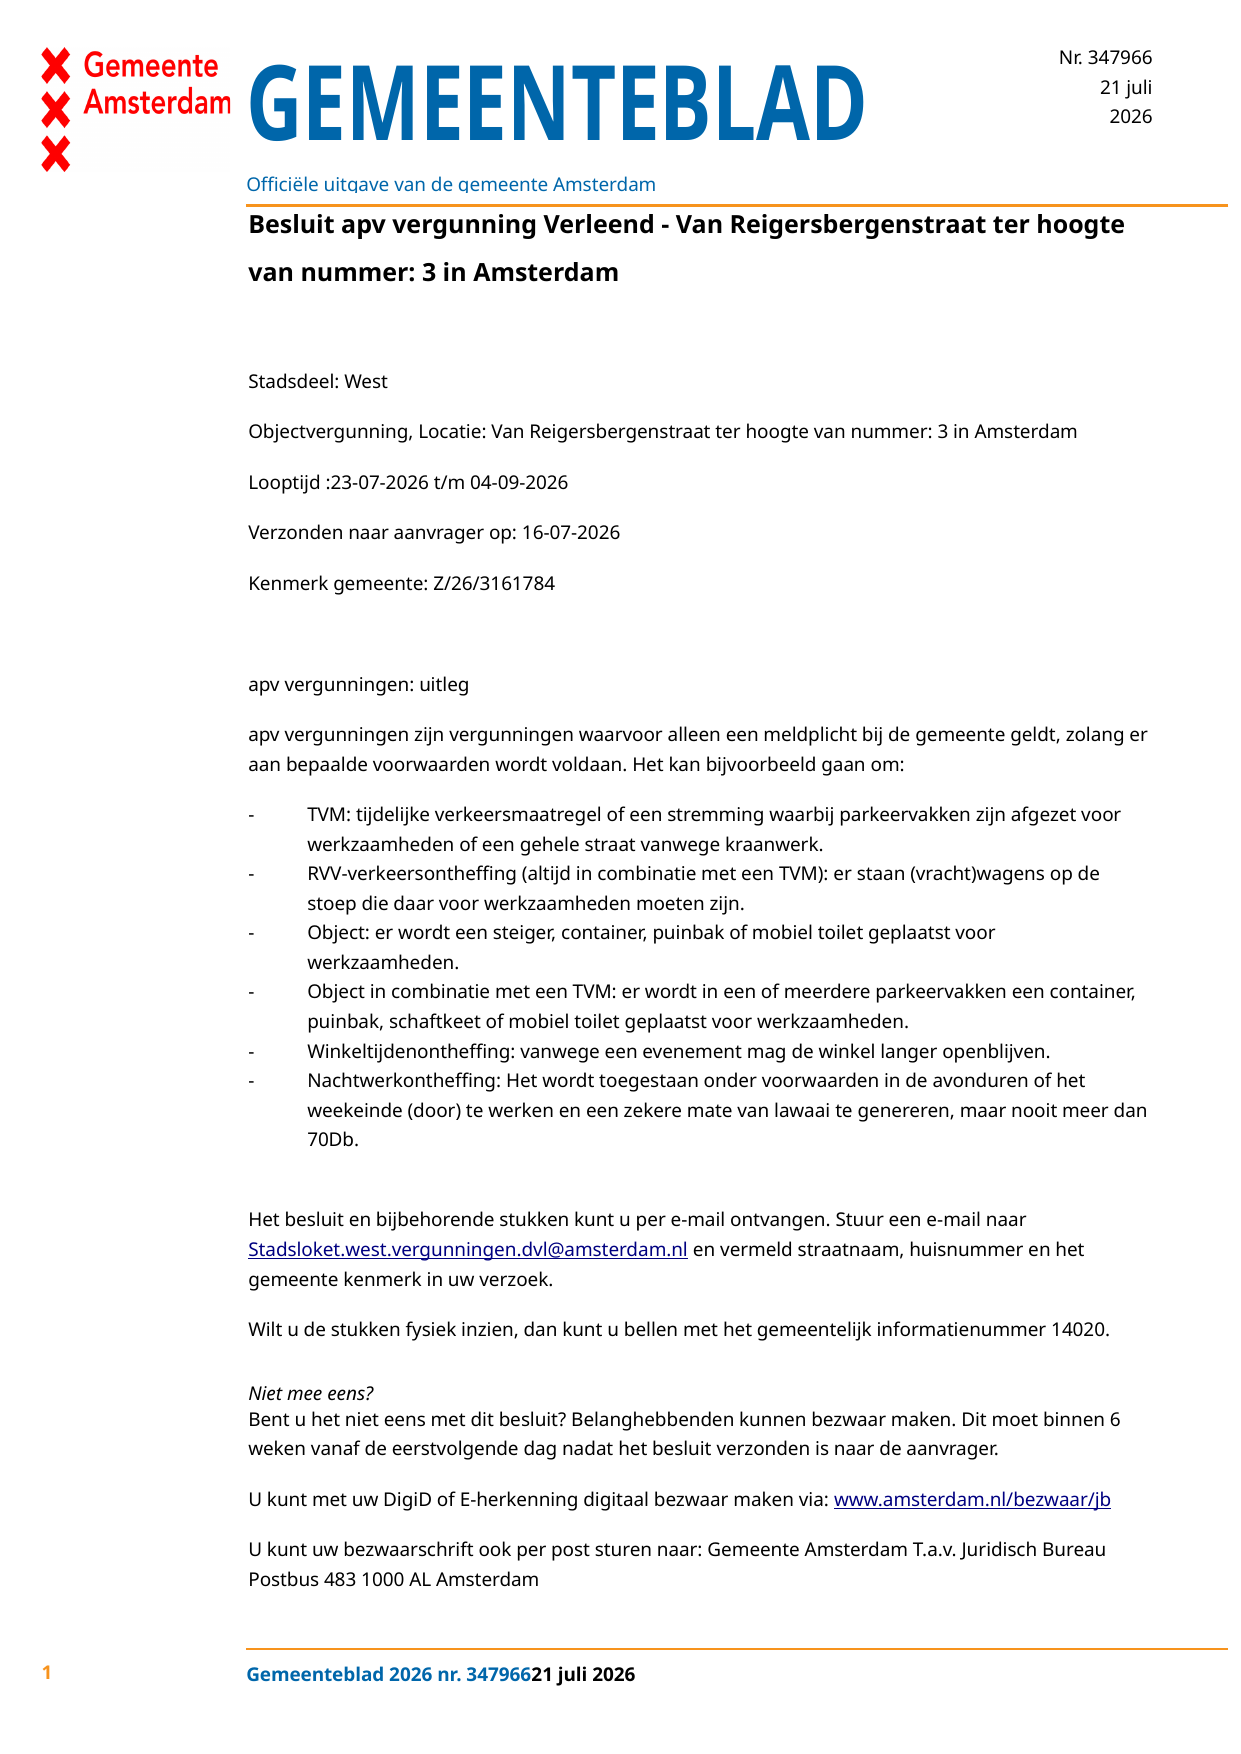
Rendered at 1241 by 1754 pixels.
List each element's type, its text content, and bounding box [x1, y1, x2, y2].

text Objectvergunning, Locatie: Van Reigersbergenstraat ter hoogte van nummer: 3 in Amsterdam [248, 419, 1152, 444]
text apv vergunningen zijn vergunningen waarvoor alleen een meldplicht bij de gemeente geldt, zolang er aan bepaalde voorwaarden wordt voldaan. Het kan bijvoorbeeld gaan om: [248, 721, 1152, 777]
list RVV-verkeersontheffing (altijd in combinatie met een TVM): er staan (vracht)wagens op de stoep die daar voor werkzaamheden moeten zijn. [248, 860, 1152, 916]
text Stadsdeel: West [248, 368, 1152, 394]
text Kenmerk gemeente: Z/26/3161784 [248, 570, 1152, 596]
list Object in combinatie met een TVM: er wordt in een of meerdere parkeervakken een container, puinbak, schaftkeet of mobiel toilet geplaatst voor werkzaamheden. [248, 979, 1152, 1034]
text Bent u het niet eens met dit besluit? Belanghebbenden kunnen bezwaar maken. Dit moet binnen 6 weken vanaf de eerstvolgende dag nadat het besluit verzonden is naar de aanvrager. [248, 1406, 1152, 1461]
text Het besluit en bijbehorende stukken kunt u per e-mail ontvangen. Stuur een e-mail naar Stadsloket.west.vergunningen.dvl@amsterdam.nl en vermeld straatnaam, huisnummer en het gemeente kenmerk in uw verzoek. [248, 1207, 1152, 1292]
text apv vergunningen: uitleg [248, 671, 1152, 697]
list TVM: tijdelijke verkeersmaatregel of een stremming waarbij parkeervakken zijn afgezet voor werkzaamheden of een gehele straat vanwege kraanwerk. [248, 801, 1152, 857]
text Niet mee eens? [248, 1380, 1152, 1406]
text U kunt uw bezwaarschrift ook per post sturen naar: Gemeente Amsterdam T.a.v. Juridisch Bureau Postbus 483 1000 AL Amsterdam [248, 1536, 1152, 1592]
text Looptijd :23-07-2026 t/m 04-09-2026 [248, 469, 1152, 495]
text U kunt met uw DigiD of E-herkenning digitaal bezwaar maken via: www.amsterdam.nl/bezwaar/jb [248, 1486, 1152, 1512]
list Winkeltijdenontheffing: vanwege een evenement mag de winkel langer openblijven. [248, 1038, 1152, 1064]
list Nachtwerkontheffing: Het wordt toegestaan onder voorwaarden in de avonduren of het weekeinde (door) te werken en een zekere mate van lawaai te genereren, maar nooit meer dan 70Db. [248, 1067, 1152, 1152]
picture [41, 47, 231, 172]
list Object: er wordt een steiger, container, puinbak of mobiel toilet geplaatst voor werkzaamheden. [248, 919, 1152, 975]
text Besluit apv vergunning Verleend - Van Reigersbergenstraat ter hoogte van nummer: 3 in Amsterdam [248, 207, 1152, 288]
text Verzonden naar aanvrager op: 16-07-2026 [248, 519, 1152, 545]
text Wilt u de stukken fysiek inzien, dan kunt u bellen met het gemeentelijk informatienummer 14020. [248, 1316, 1152, 1342]
